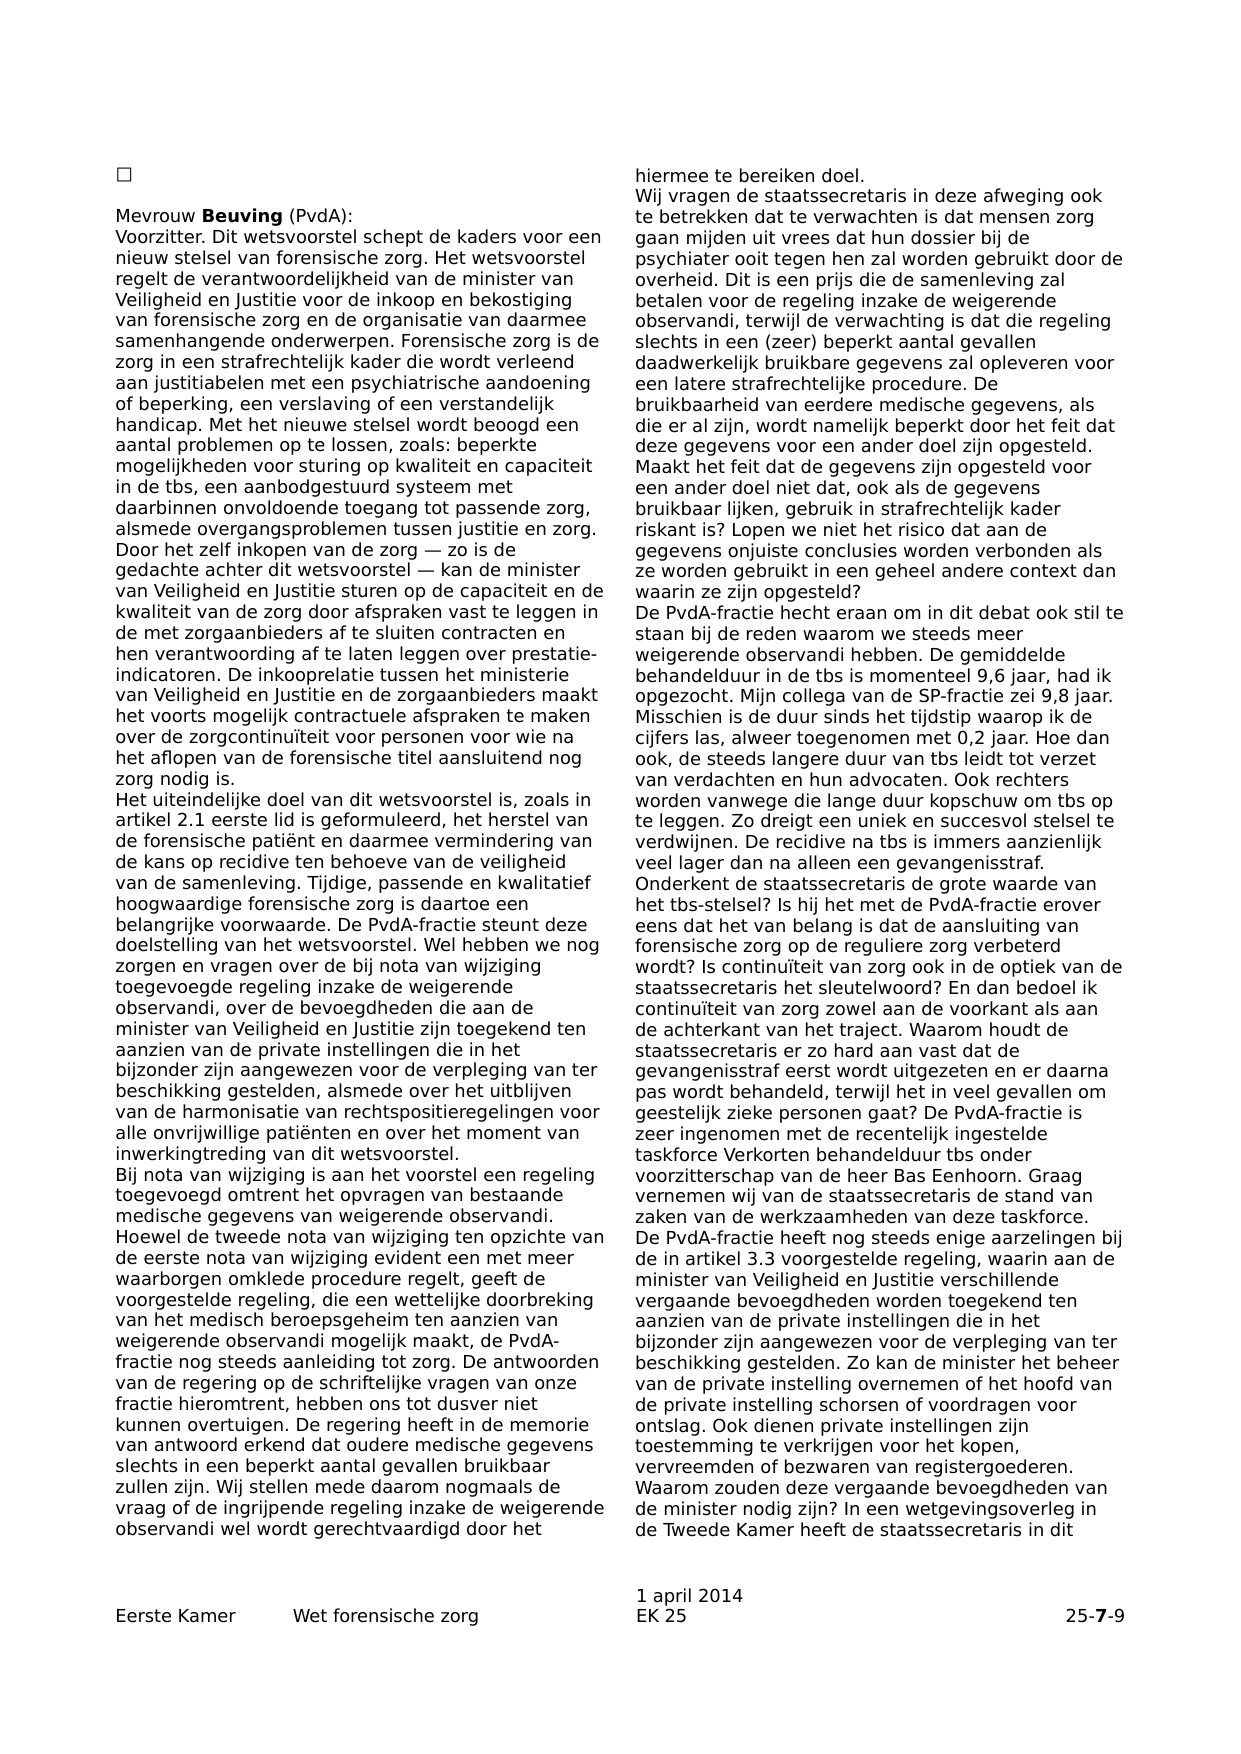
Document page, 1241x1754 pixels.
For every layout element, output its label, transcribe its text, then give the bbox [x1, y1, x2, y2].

text De PvdA-fractie hecht eraan om in dit debat ook stil te staan bij de reden waarom we steeds meer weigerende observandi hebben. De gemiddelde behandelduur in de tbs is momenteel 9,6 jaar, had ik opgezocht. Mijn collega van de SP-fractie zei 9,8 jaar. Misschien is de duur sinds het tijdstip waarop ik de cijfers las, alweer toegenomen met 0,2 jaar. Hoe dan ook, de steeds langere duur van tbs leidt tot verzet van verdachten en hun advocaten. Ook rechters worden vanwege die lange duur kopschuw om tbs op te leggen. Zo dreigt een uniek en succesvol stelsel te verdwijnen. De recidive na tbs is immers aanzienlijk veel lager dan na alleen een gevangenisstraf. [635, 603, 1125, 874]
text De PvdA-fractie heeft nog steeds enige aarzelingen bij de in artikel 3.3 voorgestelde regeling, waarin aan de minister van Veiligheid en Justitie verschillende vergaande bevoegdheden worden toegekend ten aanzien van de private instellingen die in het bijzonder zijn aangewezen voor de verpleging van ter beschikking gestelden. Zo kan de minister het beheer van de private instelling overnemen of het hoofd van de private instelling schorsen of voordragen voor ontslag. Ook dienen private instellingen zijn toestemming te verkrijgen voor het kopen, vervreemden of bezwaren van registergoederen. Waarom zouden deze vergaande bevoegdheden van de minister nodig zijn? In een wetgevingsoverleg in de Tweede Kamer heeft de staatssecretaris in dit [635, 1228, 1125, 1540]
text Bij nota van wijziging is aan het voorstel een regeling toegevoegd omtrent het opvragen van bestaande medische gegevens van weigerende observandi. Hoewel de tweede nota van wijziging ten opzichte van de eerste nota van wijziging evident een met meer waarborgen omklede procedure regelt, geeft de voorgestelde regeling, die een wettelijke doorbreking van het medisch beroepsgeheim ten aanzien van weigerende observandi mogelijk maakt, de PvdA-fractie nog steeds aanleiding tot zorg. De antwoorden van de regering op de schriftelijke vragen van onze fractie hieromtrent, hebben ons tot dusver niet kunnen overtuigen. De regering heeft in de memorie van antwoord erkend dat oudere medische gegevens slechts in een beperkt aantal gevallen bruikbaar zullen zijn. Wij stellen mede daarom nogmaals de vraag of de ingrijpende regeling inzake de weigerende observandi wel wordt gerechtvaardigd door het [115, 1164, 605, 1539]
text Mevrouw Beuving (PvdA): [115, 206, 605, 227]
text Door het zelf inkopen van de zorg — zo is de gedachte achter dit wetsvoorstel — kan de minister van Veiligheid en Justitie sturen op de capaciteit en de kwaliteit van de zorg door afspraken vast te leggen in de met zorgaanbieders af te sluiten contracten en hen verantwoording af te laten leggen over prestatie-indicatoren. De inkooprelatie tussen het ministerie van Veiligheid en Justitie en de zorgaanbieders maakt het voorts mogelijk contractuele afspraken te maken over de zorgcontinuïteit voor personen voor wie na het aflopen van de forensische titel aansluitend nog zorg nodig is. [115, 539, 605, 789]
text Voorzitter. Dit wetsvoorstel schept de kaders voor een nieuw stelsel van forensische zorg. Het wetsvoorstel regelt de verantwoordelijkheid van de minister van Veiligheid en Justitie voor de inkoop en bekostiging van forensische zorg en de organisatie van daarmee samenhangende onderwerpen. Forensische zorg is de zorg in een strafrechtelijk kader die wordt verleend aan justitiabelen met een psychiatrische aandoening of beperking, een verslaving of een verstandelijk handicap. Met het nieuwe stelsel wordt beoogd een aantal problemen op te lossen, zoals: beperkte mogelijkheden voor sturing op kwaliteit en capaciteit in de tbs, een aanbodgestuurd systeem met daarbinnen onvoldoende toegang tot passende zorg, alsmede overgangsproblemen tussen justitie en zorg. [115, 227, 605, 539]
text Onderkent de staatssecretaris de grote waarde van het tbs-stelsel? Is hij het met de PvdA-fractie erover eens dat het van belang is dat de aansluiting van forensische zorg op de reguliere zorg verbeterd wordt? Is continuïteit van zorg ook in de optiek van de staatssecretaris het sleutelwoord? En dan bedoel ik continuïteit van zorg zowel aan de voorkant als aan de achterkant van het traject. Waarom houdt de staatssecretaris er zo hard aan vast dat de gevangenisstraf eerst wordt uitgezeten en er daarna pas wordt behandeld, terwijl het in veel gevallen om geestelijk zieke personen gaat? De PvdA-fractie is zeer ingenomen met de recentelijk ingestelde taskforce Verkorten behandelduur tbs onder voorzitterschap van de heer Bas Eenhoorn. Graag vernemen wij van de staatssecretaris de stand van zaken van de werkzaamheden van deze taskforce. [635, 874, 1125, 1228]
text Wij vragen de staatssecretaris in deze afweging ook te betrekken dat te verwachten is dat mensen zorg gaan mijden uit vrees dat hun dossier bij de psychiater ooit tegen hen zal worden gebruikt door de overheid. Dit is een prijs die de samenleving zal betalen voor de regeling inzake de weigerende observandi, terwijl de verwachting is dat die regeling slechts in een (zeer) beperkt aantal gevallen daadwerkelijk bruikbare gegevens zal opleveren voor een latere strafrechtelijke procedure. De bruikbaarheid van eerdere medische gegevens, als die er al zijn, wordt namelijk beperkt door het feit dat deze gegevens voor een ander doel zijn opgesteld. Maakt het feit dat de gegevens zijn opgesteld voor een ander doel niet dat, ook als de gegevens bruikbaar lijken, gebruik in strafrechtelijk kader riskant is? Lopen we niet het risico dat aan de gegevens onjuiste conclusies worden verbonden als ze worden gebruikt in een geheel andere context dan waarin ze zijn opgesteld? [635, 186, 1125, 603]
text Het uiteindelijke doel van dit wetsvoorstel is, zoals in artikel 2.1 eerste lid is geformuleerd, het herstel van de forensische patiënt en daarmee vermindering van de kans op recidive ten behoeve van de veiligheid van de samenleving. Tijdige, passende en kwalitatief hoogwaardige forensische zorg is daartoe een belangrijke voorwaarde. De PvdA-fractie steunt deze doelstelling van het wetsvoorstel. Wel hebben we nog zorgen en vragen over de bij nota van wijziging toegevoegde regeling inzake de weigerende observandi, over de bevoegdheden die aan de minister van Veiligheid en Justitie zijn toegekend ten aanzien van de private instellingen die in het bijzonder zijn aangewezen voor de verpleging van ter beschikking gestelden, alsmede over het uitblijven van de harmonisatie van rechtspositieregelingen voor alle onvrijwillige patiënten en over het moment van inwerkingtreding van dit wetsvoorstel. [115, 789, 605, 1164]
text ⬜ [115, 165, 605, 186]
text hiermee te bereiken doel. [635, 165, 1125, 186]
